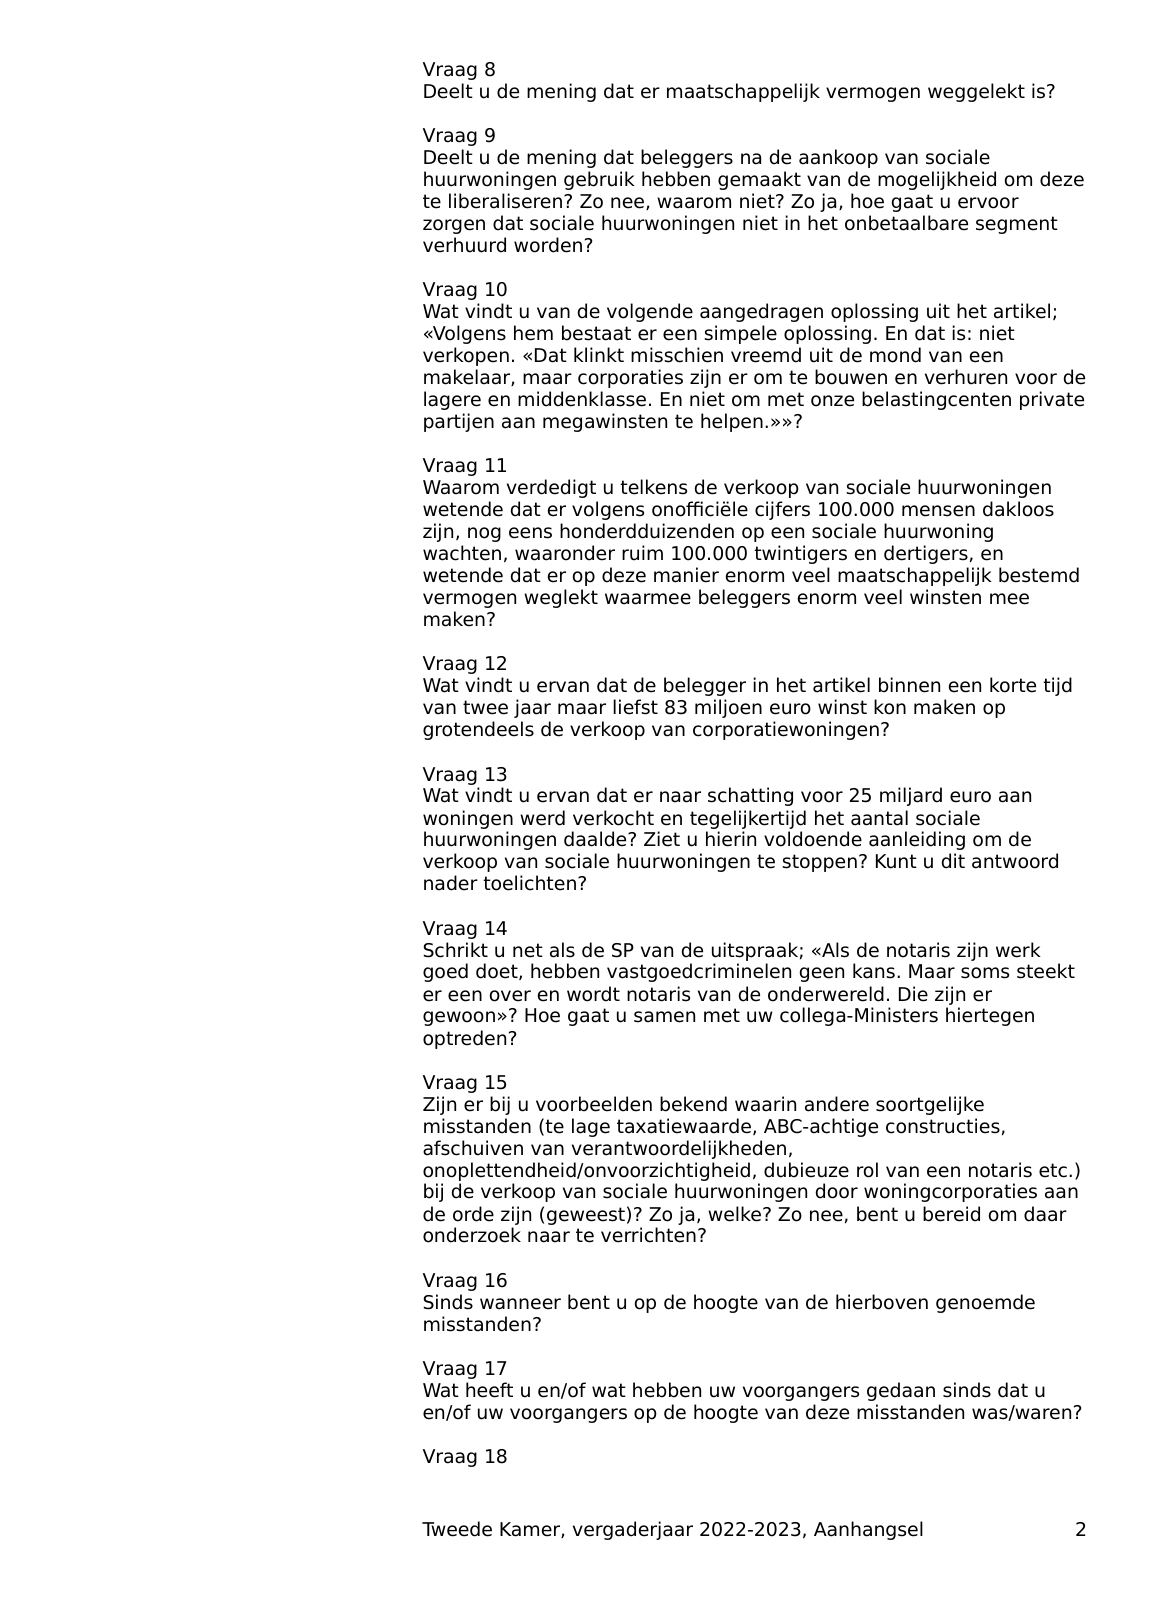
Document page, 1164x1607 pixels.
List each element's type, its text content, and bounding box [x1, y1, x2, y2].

text Wat vindt u van de volgende aangedragen oplossing uit het artikel; «Volgens hem bestaat er een simpele oplossing. En dat is: niet verkopen. «Dat klinkt misschien vreemd uit de mond van een makelaar, maar corporaties zijn er om te bouwen en verhuren voor de lagere en middenklasse. En niet om met onze belastingcenten private partijen aan megawinsten te helpen.»»? [422, 301, 1087, 433]
text Vraag 17 [422, 1358, 1087, 1380]
text Vraag 16 [422, 1269, 1087, 1292]
text Deelt u de mening dat beleggers na de aankoop van sociale huurwoningen gebruik hebben gemaakt van de mogelijkheid om deze te liberaliseren? Zo nee, waarom niet? Zo ja, hoe gaat u ervoor zorgen dat sociale huurwoningen niet in het onbetaalbare segment verhuurd worden? [422, 147, 1087, 257]
text Waarom verdedigt u telkens de verkoop van sociale huurwoningen wetende dat er volgens onofficiële cijfers 100.000 mensen dakloos zijn, nog eens honderdduizenden op een sociale huurwoning wachten, waaronder ruim 100.000 twintigers en dertigers, en wetende dat er op deze manier enorm veel maatschappelijk bestemd vermogen weglekt waarmee beleggers enorm veel winsten mee maken? [422, 477, 1087, 631]
text Wat heeft u en/of wat hebben uw voorgangers gedaan sinds dat u en/of uw voorgangers op de hoogte van deze misstanden was/waren? [422, 1380, 1087, 1424]
text Vraag 8 [422, 59, 1087, 81]
text Schrikt u net als de SP van de uitspraak; «Als de notaris zijn werk goed doet, hebben vastgoedcriminelen geen kans. Maar soms steekt er een over en wordt notaris van de onderwereld. Die zijn er gewoon»? Hoe gaat u samen met uw collega-Ministers hiertegen optreden? [422, 939, 1087, 1049]
text Wat vindt u ervan dat de belegger in het artikel binnen een korte tijd van twee jaar maar liefst 83 miljoen euro winst kon maken op grotendeels de verkoop van corporatiewoningen? [422, 675, 1087, 741]
text Vraag 15 [422, 1072, 1087, 1093]
text Sinds wanneer bent u op de hoogte van de hierboven genoemde misstanden? [422, 1292, 1087, 1336]
text Vraag 12 [422, 653, 1087, 675]
text Vraag 10 [422, 279, 1087, 301]
text Vraag 9 [422, 125, 1087, 147]
text Vraag 14 [422, 917, 1087, 939]
text Vraag 11 [422, 455, 1087, 477]
text Zijn er bij u voorbeelden bekend waarin andere soortgelijke misstanden (te lage taxatiewaarde, ABC-achtige constructies, afschuiven van verantwoordelijkheden, onoplettendheid/onvoorzichtigheid, dubieuze rol van een notaris etc.) bij de verkoop van sociale huurwoningen door woningcorporaties aan de orde zijn (geweest)? Zo ja, welke? Zo nee, bent u bereid om daar onderzoek naar te verrichten? [422, 1093, 1087, 1247]
text Vraag 18 [422, 1446, 1087, 1468]
text Wat vindt u ervan dat er naar schatting voor 25 miljard euro aan woningen werd verkocht en tegelijkertijd het aantal sociale huurwoningen daalde? Ziet u hierin voldoende aanleiding om de verkoop van sociale huurwoningen te stoppen? Kunt u dit antwoord nader toelichten? [422, 785, 1087, 895]
text Deelt u de mening dat er maatschappelijk vermogen weggelekt is? [422, 81, 1087, 103]
text Vraag 13 [422, 763, 1087, 785]
